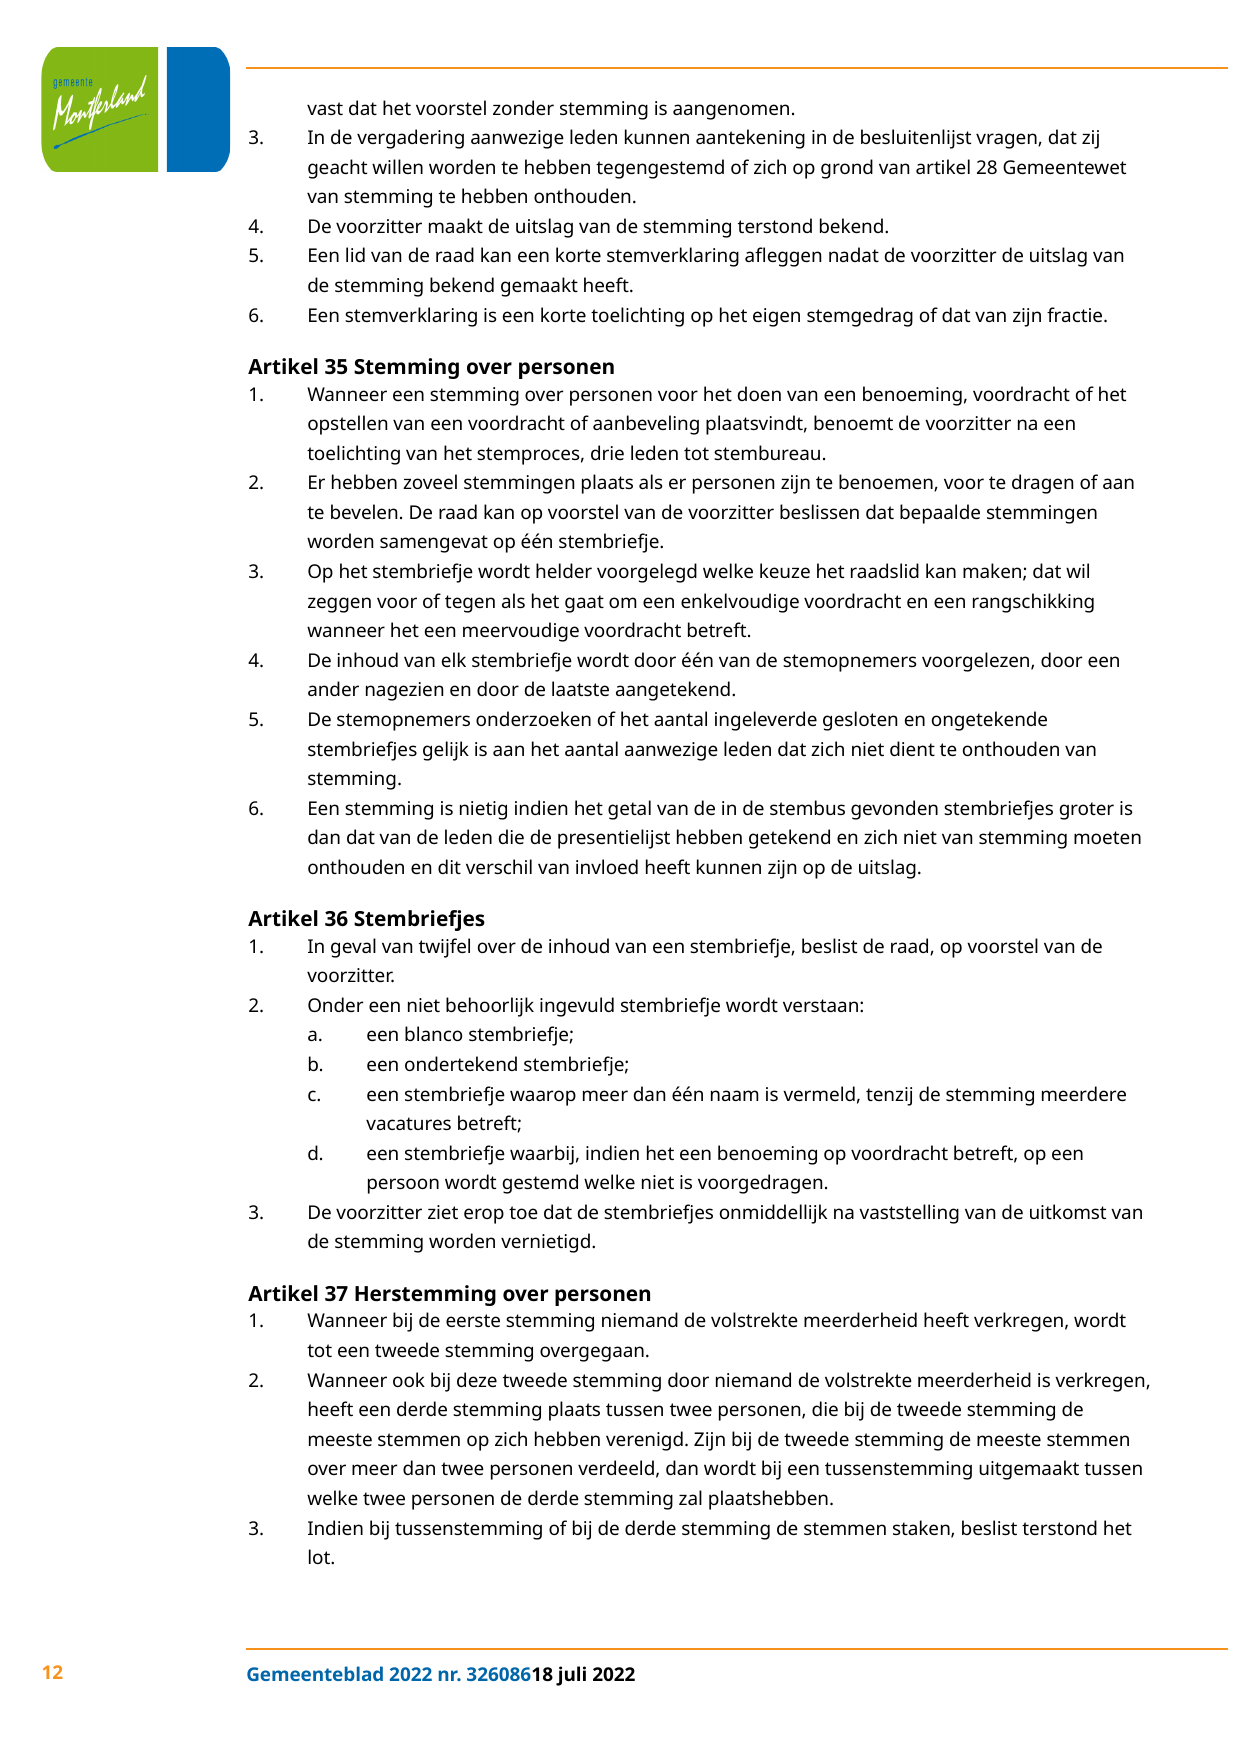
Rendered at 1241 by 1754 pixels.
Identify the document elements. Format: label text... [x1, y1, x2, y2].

list De inhoud van elk stembriefje wordt door één van de stemopnemers voorgelezen, door een ander nagezien en door de laatste aangetekend. [248, 647, 1152, 702]
list Een lid van de raad kan een korte stemverklaring afleggen nadat de voorzitter de uitslag van de stemming bekend gemaakt heeft. [248, 243, 1152, 298]
list Indien bij tussenstemming of bij de derde stemming de stemmen staken, beslist terstond het lot. [248, 1515, 1152, 1570]
list Op het stembriefje wordt helder voorgelegd welke keuze het raadslid kan maken; dat wil zeggen voor of tegen als het gaat om een enkelvoudige voordracht en een rangschikking wanneer het een meervoudige voordracht betreft. [248, 558, 1152, 643]
list De voorzitter maakt de uitslag van de stemming terstond bekend. [248, 213, 1152, 239]
text Artikel 37 Herstemming over personen [248, 1279, 1152, 1308]
list In de vergadering aanwezige leden kunnen aantekening in de besluitenlijst vragen, dat zij geacht willen worden te hebben tegengestemd of zich op grond van artikel 28 Gemeentewet van stemming te hebben onthouden. [248, 124, 1152, 209]
list Wanneer bij de eerste stemming niemand de volstrekte meerderheid heeft verkregen, wordt tot een tweede stemming overgegaan. [248, 1308, 1152, 1363]
text Artikel 36 Stembriefjes [248, 904, 1152, 933]
list Een stemverklaring is een korte toelichting op het eigen stemgedrag of dat van zijn fractie. [248, 302, 1152, 328]
picture [41, 47, 231, 172]
list een blanco stembriefje; [307, 1022, 1152, 1047]
list De stemopnemers onderzoeken of het aantal ingeleverde gesloten en ongetekende stembriefjes gelijk is aan het aantal aanwezige leden dat zich niet dient te onthouden van stemming. [248, 706, 1152, 791]
list De voorzitter ziet erop toe dat de stembriefjes onmiddellijk na vaststelling van de uitkomst van de stemming worden vernietigd. [248, 1199, 1152, 1254]
list Wanneer ook bij deze tweede stemming door niemand de volstrekte meerderheid is verkregen, heeft een derde stemming plaats tussen twee personen, die bij de tweede stemming de meeste stemmen op zich hebben verenigd. Zijn bij de tweede stemming de meeste stemmen over meer dan twee personen verdeeld, dan wordt bij een tussenstemming uitgemaakt tussen welke twee personen de derde stemming zal plaatshebben. [248, 1367, 1152, 1511]
list een stembriefje waarbij, indien het een benoeming op voordracht betreft, op een persoon wordt gestemd welke niet is voorgedragen. [307, 1140, 1152, 1195]
list Wanneer een stemming over personen voor het doen van een benoeming, voordracht of het opstellen van een voordracht of aanbeveling plaatsvindt, benoemt de voorzitter na een toelichting van het stemproces, drie leden tot stembureau. [248, 381, 1152, 466]
list Er hebben zoveel stemmingen plaats als er personen zijn te benoemen, voor te dragen of aan te bevelen. De raad kan op voorstel van de voorzitter beslissen dat bepaalde stemmingen worden samengevat op één stembriefje. [248, 469, 1152, 554]
list In geval van twijfel over de inhoud van een stembriefje, beslist de raad, op voorstel van de voorzitter. [248, 933, 1152, 988]
list Een stemming is nietig indien het getal van de in de stembus gevonden stembriefjes groter is dan dat van de leden die de presentielijst hebben getekend en zich niet van stemming moeten onthouden en dit verschil van invloed heeft kunnen zijn op de uitslag. [248, 795, 1152, 880]
list Onder een niet behoorlijk ingevuld stembriefje wordt verstaan: [248, 992, 1152, 1018]
text Artikel 35 Stemming over personen [248, 352, 1152, 381]
list een ondertekend stembriefje; [307, 1051, 1152, 1077]
list een stembriefje waarop meer dan één naam is vermeld, tenzij de stemming meerdere vacatures betreft; [307, 1081, 1152, 1136]
list vast dat het voorstel zonder stemming is aangenomen. [248, 95, 1152, 121]
